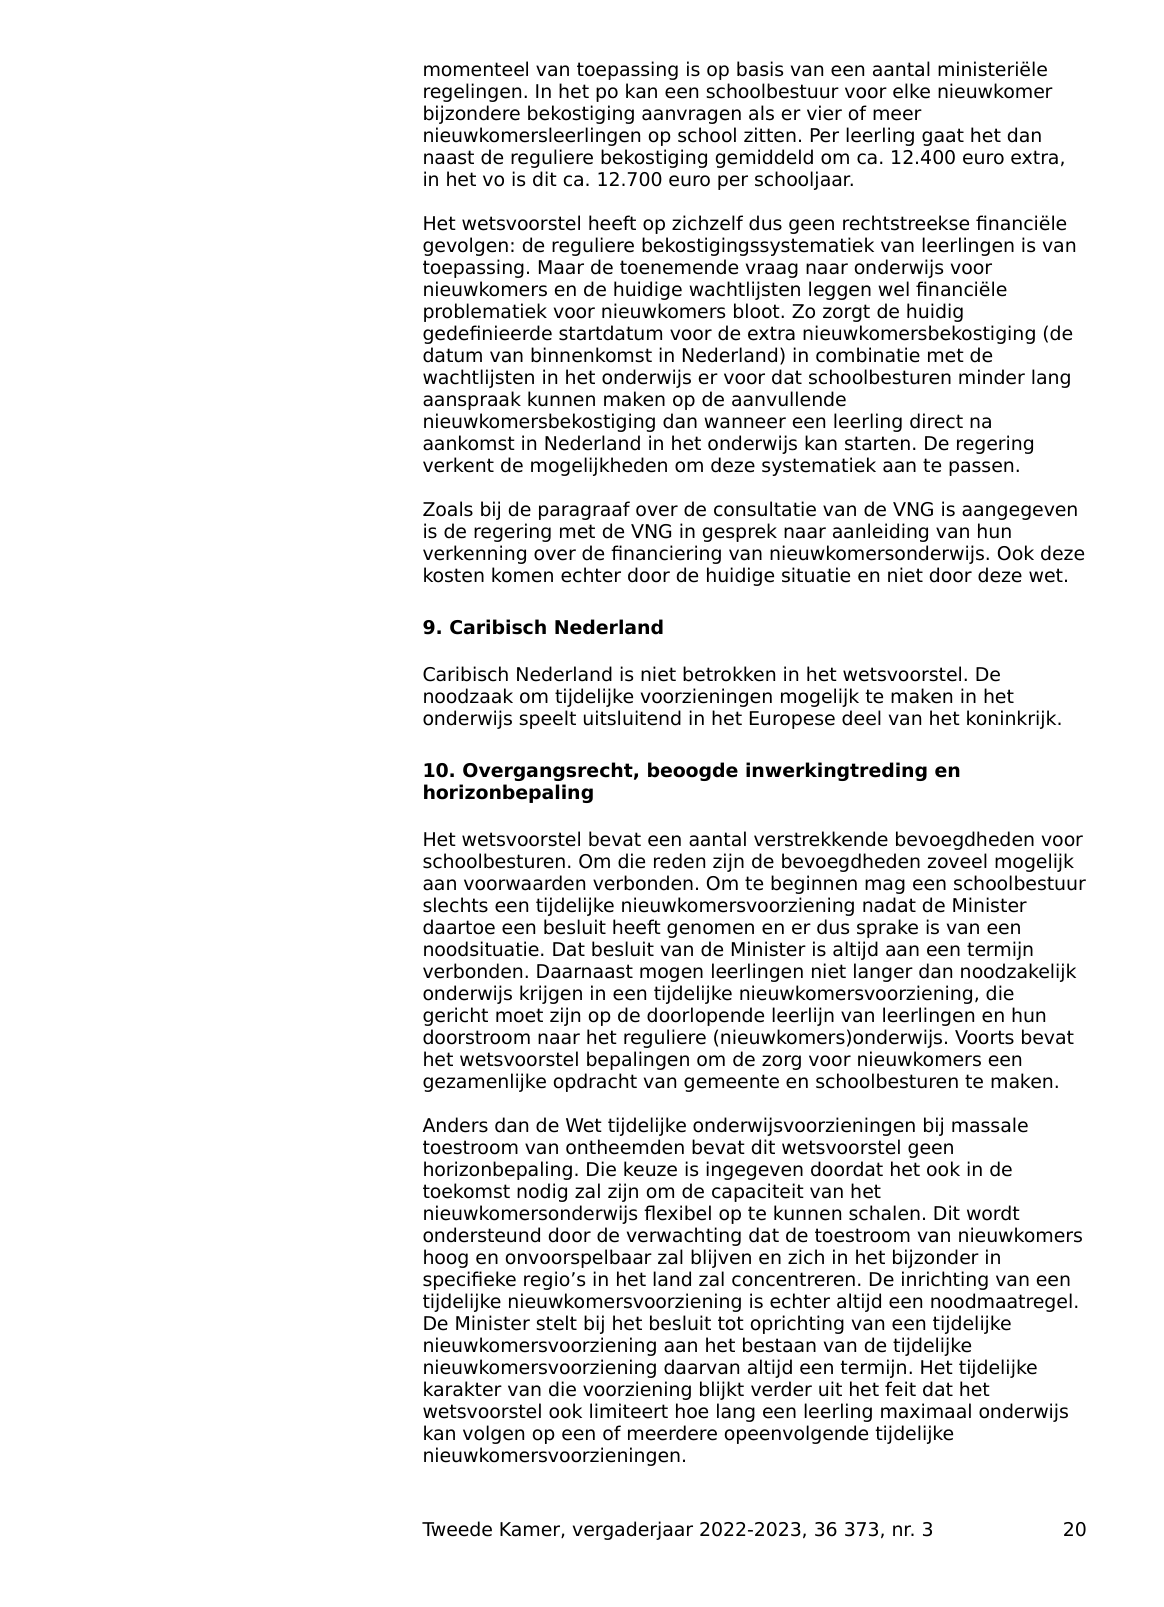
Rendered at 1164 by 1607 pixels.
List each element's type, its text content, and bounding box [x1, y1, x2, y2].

text Zoals bij de paragraaf over de consultatie van de VNG is aangegeven is de regering met de VNG in gesprek naar aanleiding van hun verkenning over de financiering van nieuwkomersonderwijs. Ook deze kosten komen echter door de huidige situatie en niet door deze wet. [422, 499, 1087, 587]
text Het wetsvoorstel heeft op zichzelf dus geen rechtstreekse financiële gevolgen: de reguliere bekostigingssystematiek van leerlingen is van toepassing. Maar de toenemende vraag naar onderwijs voor nieuwkomers en de huidige wachtlijsten leggen wel financiële problematiek voor nieuwkomers bloot. Zo zorgt de huidig gedefinieerde startdatum voor de extra nieuwkomersbekostiging (de datum van binnenkomst in Nederland) in combinatie met de wachtlijsten in het onderwijs er voor dat schoolbesturen minder lang aanspraak kunnen maken op de aanvullende nieuwkomersbekostiging dan wanneer een leerling direct na aankomst in Nederland in het onderwijs kan starten. De regering verkent de mogelijkheden om deze systematiek aan te passen. [422, 213, 1087, 477]
text Anders dan de Wet tijdelijke onderwijsvoorzieningen bij massale toestroom van ontheemden bevat dit wetsvoorstel geen horizonbepaling. Die keuze is ingegeven doordat het ook in de toekomst nodig zal zijn om de capaciteit van het nieuwkomersonderwijs flexibel op te kunnen schalen. Dit wordt ondersteund door de verwachting dat de toestroom van nieuwkomers hoog en onvoorspelbaar zal blijven en zich in het bijzonder in specifieke regio’s in het land zal concentreren. De inrichting van een tijdelijke nieuwkomersvoorziening is echter altijd een noodmaatregel. De Minister stelt bij het besluit tot oprichting van een tijdelijke nieuwkomersvoorziening aan het bestaan van de tijdelijke nieuwkomersvoorziening daarvan altijd een termijn. Het tijdelijke karakter van die voorziening blijkt verder uit het feit dat het wetsvoorstel ook limiteert hoe lang een leerling maximaal onderwijs kan volgen op een of meerdere opeenvolgende tijdelijke nieuwkomersvoorzieningen. [422, 1115, 1087, 1466]
text momenteel van toepassing is op basis van een aantal ministeriële regelingen. In het po kan een schoolbestuur voor elke nieuwkomer bijzondere bekostiging aanvragen als er vier of meer nieuwkomersleerlingen op school zitten. Per leerling gaat het dan naast de reguliere bekostiging gemiddeld om ca. 12.400 euro extra, in het vo is dit ca. 12.700 euro per schooljaar. [422, 59, 1087, 191]
text Het wetsvoorstel bevat een aantal verstrekkende bevoegdheden voor schoolbesturen. Om die reden zijn de bevoegdheden zoveel mogelijk aan voorwaarden verbonden. Om te beginnen mag een schoolbestuur slechts een tijdelijke nieuwkomersvoorziening nadat de Minister daartoe een besluit heeft genomen en er dus sprake is van een noodsituatie. Dat besluit van de Minister is altijd aan een termijn verbonden. Daarnaast mogen leerlingen niet langer dan noodzakelijk onderwijs krijgen in een tijdelijke nieuwkomersvoorziening, die gericht moet zijn op de doorlopende leerlijn van leerlingen en hun doorstroom naar het reguliere (nieuwkomers)onderwijs. Voorts bevat het wetsvoorstel bepalingen om de zorg voor nieuwkomers een gezamenlijke opdracht van gemeente en schoolbesturen te maken. [422, 829, 1087, 1093]
subtitle 10. Overgangsrecht, beoogde inwerkingtreding en horizonbepaling [422, 760, 1087, 804]
text Caribisch Nederland is niet betrokken in het wetsvoorstel. De noodzaak om tijdelijke voorzieningen mogelijk te maken in het onderwijs speelt uitsluitend in het Europese deel van het koninkrijk. [422, 664, 1087, 730]
subtitle 9. Caribisch Nederland [422, 617, 1087, 639]
